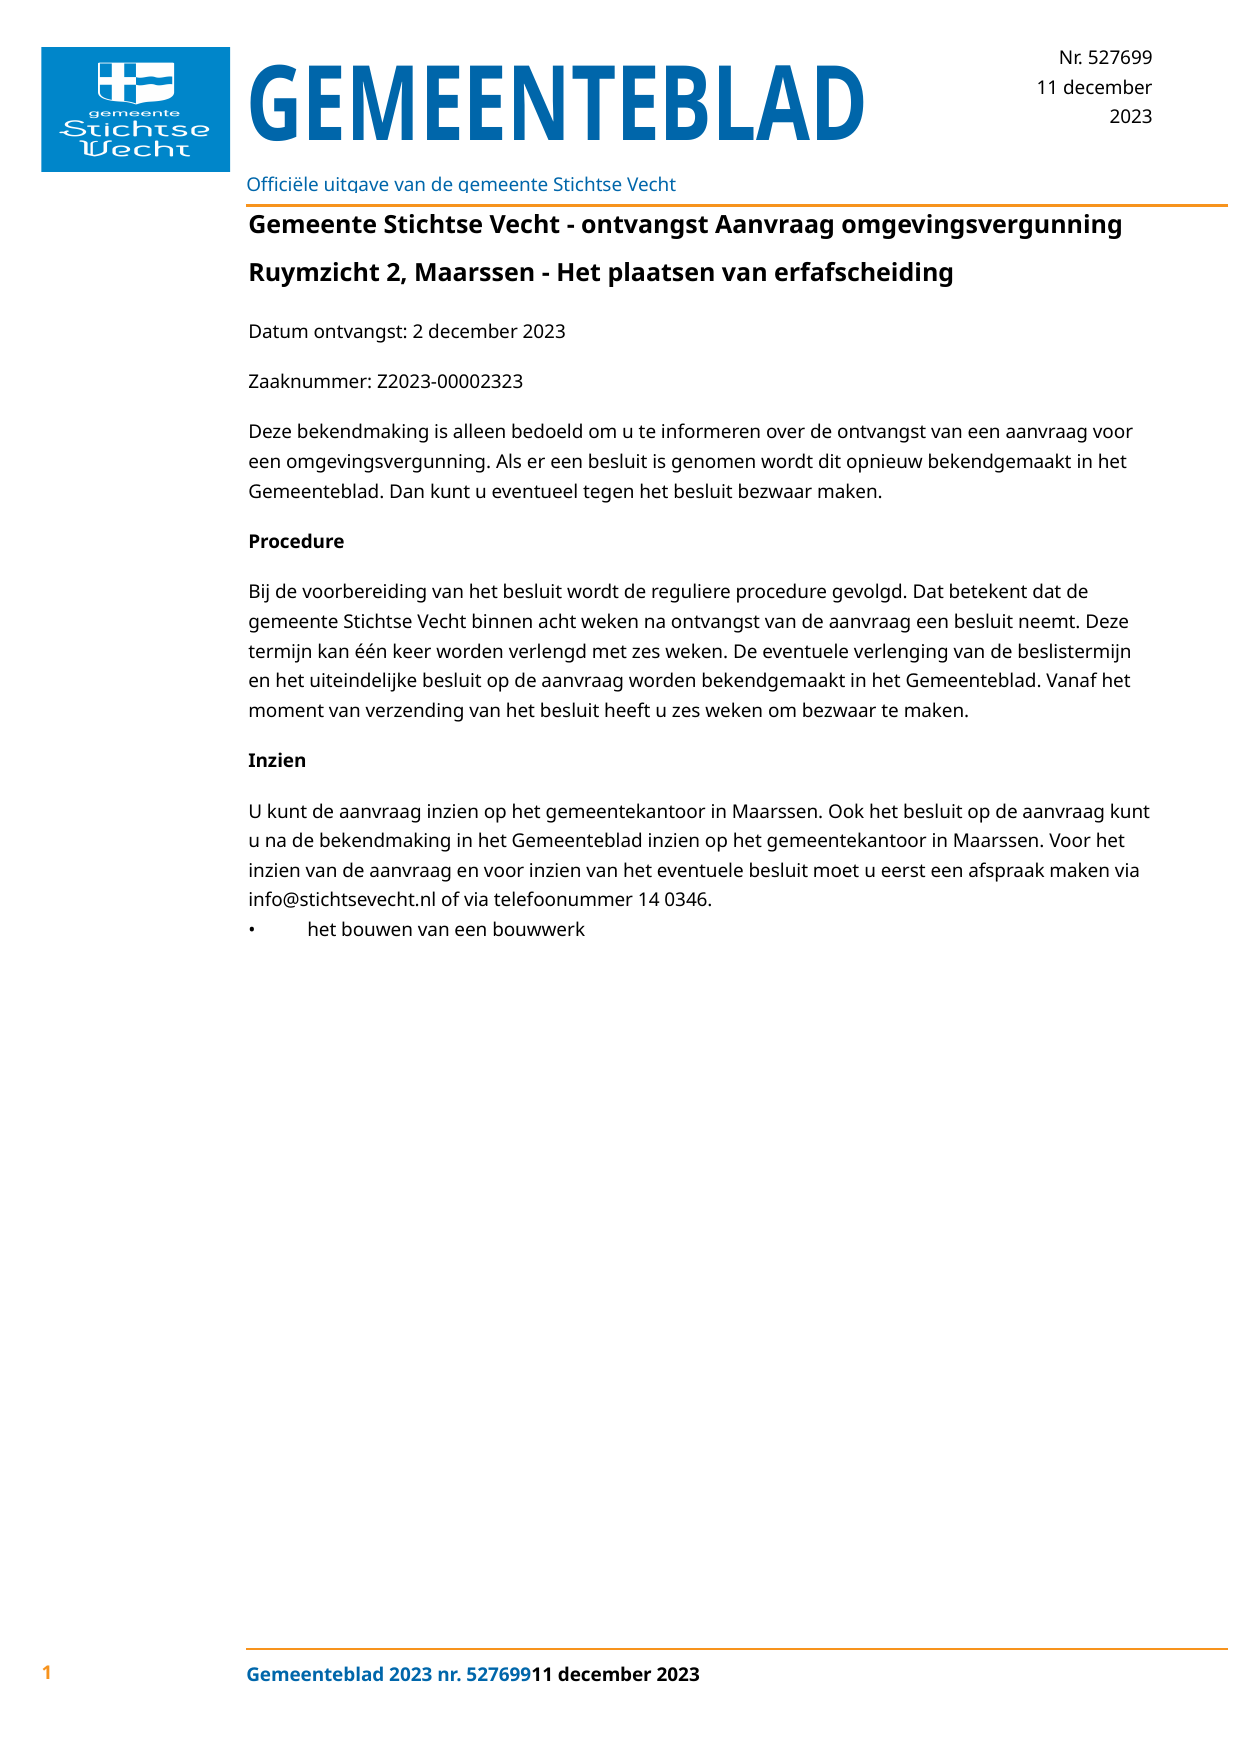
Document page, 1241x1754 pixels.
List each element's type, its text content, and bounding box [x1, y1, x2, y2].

list het bouwen van een bouwwerk [248, 916, 1152, 942]
text Gemeente Stichtse Vecht - ontvangst Aanvraag omgevingsvergunning Ruymzicht 2, Maarssen - Het plaatsen van erfafscheiding [248, 207, 1152, 288]
text U kunt de aanvraag inzien op het gemeentekantoor in Maarssen. Ook het besluit op de aanvraag kunt u na de bekendmaking in het Gemeenteblad inzien op het gemeentekantoor in Maarssen. Voor het inzien van de aanvraag en voor inzien van het eventuele besluit moet u eerst een afspraak maken via info@stichtsevecht.nl of via telefoonummer 14 0346. [248, 798, 1152, 912]
text Procedure [248, 528, 1152, 554]
text Deze bekendmaking is alleen bedoeld om u te informeren over de ontvangst van een aanvraag voor een omgevingsvergunning. Als er een besluit is genomen wordt dit opnieuw bekendgemaakt in het Gemeenteblad. Dan kunt u eventueel tegen het besluit bezwaar maken. [248, 419, 1152, 504]
text Bij de voorbereiding van het besluit wordt de reguliere procedure gevolgd. Dat betekent dat de gemeente Stichtse Vecht binnen acht weken na ontvangst van de aanvraag een besluit neemt. Deze termijn kan één keer worden verlengd met zes weken. De eventuele verlenging van de beslistermijn en het uiteindelijke besluit op de aanvraag worden bekendgemaakt in het Gemeenteblad. Vanaf het moment van verzending van het besluit heeft u zes weken om bezwaar te maken. [248, 579, 1152, 723]
text Datum ontvangst: 2 december 2023 [248, 318, 1152, 344]
picture [99, 63, 135, 101]
text Zaaknummer: Z2023-00002323 [248, 368, 1152, 394]
picture [137, 63, 174, 103]
text Inzien [248, 747, 1152, 773]
